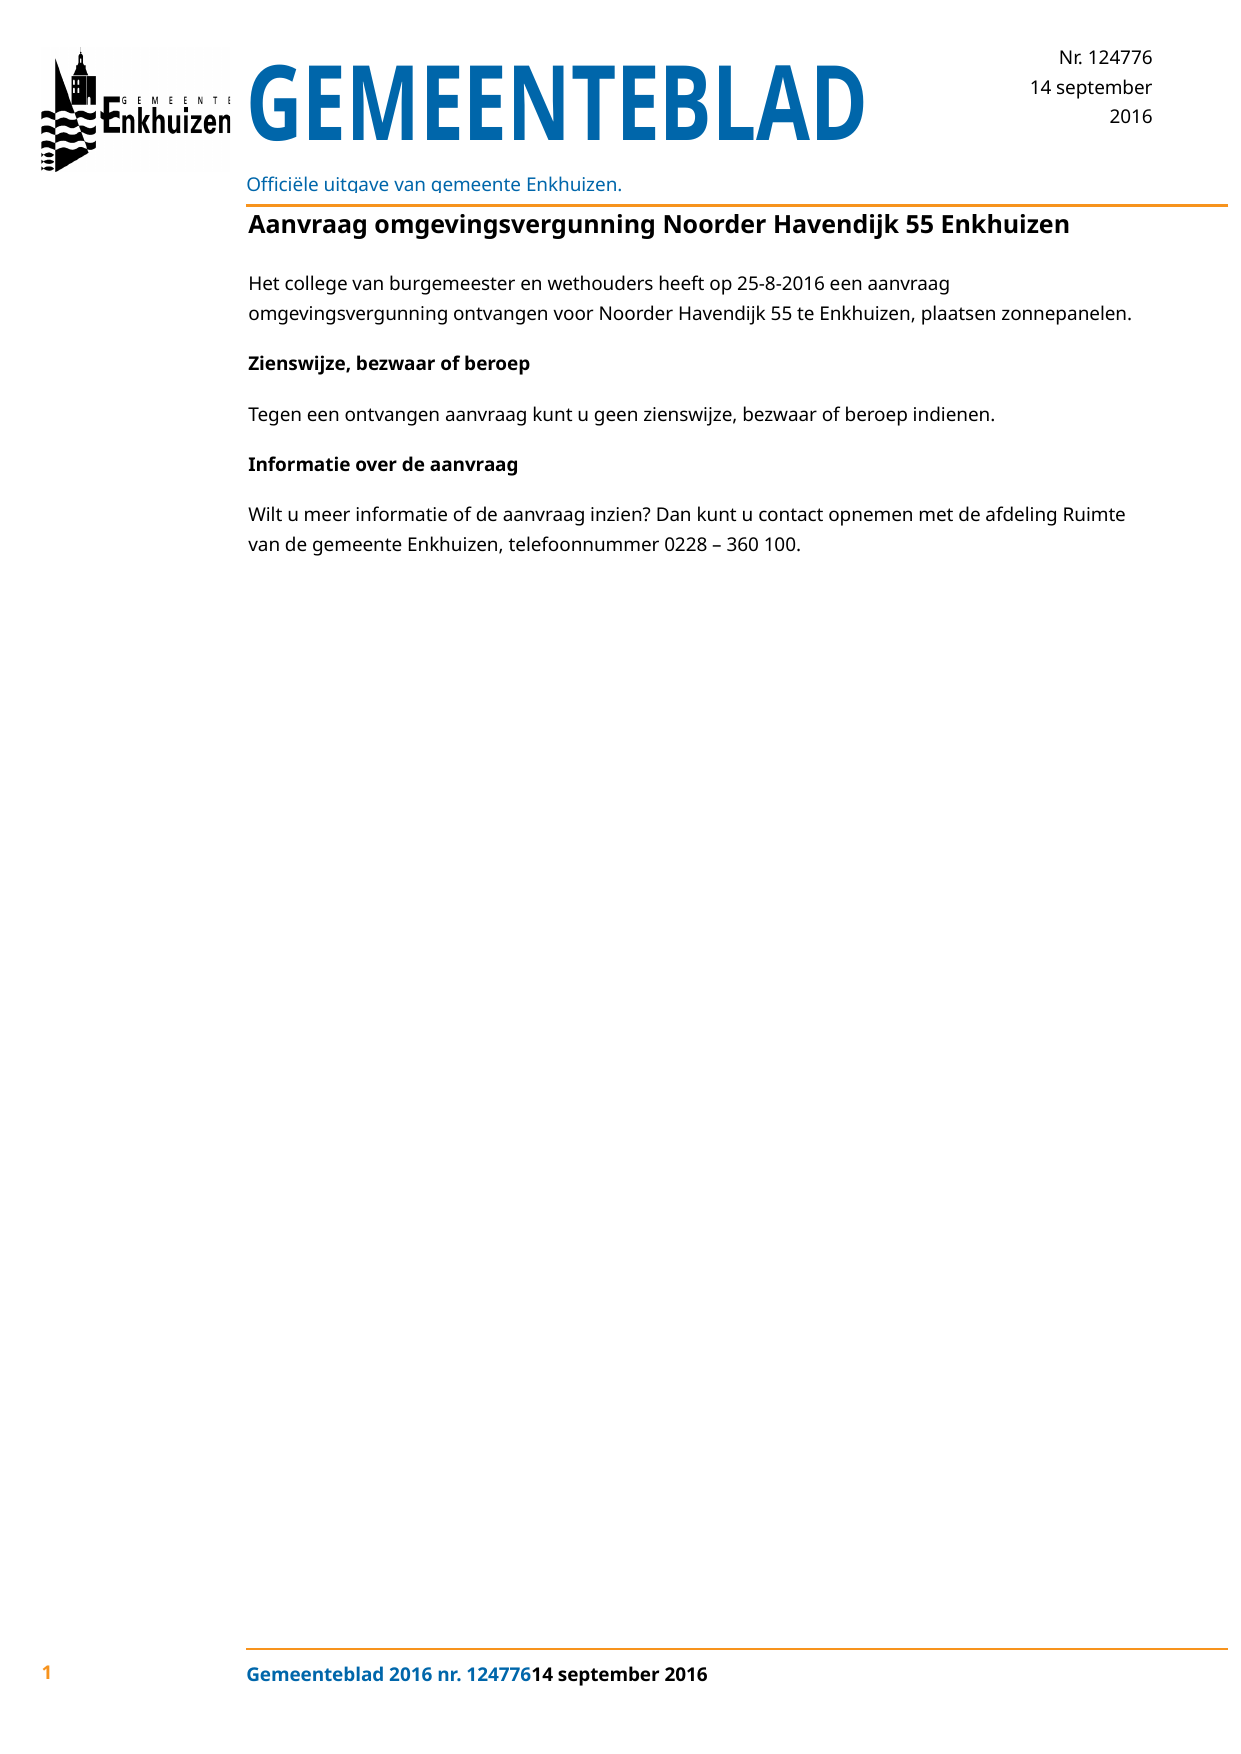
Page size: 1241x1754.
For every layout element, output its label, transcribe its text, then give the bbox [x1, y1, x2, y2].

text Aanvraag omgevingsvergunning Noorder Havendijk 55 Enkhuizen [248, 207, 1152, 241]
text Wilt u meer informatie of de aanvraag inzien? Dan kunt u contact opnemen met de afdeling Ruimte van de gemeente Enkhuizen, telefoonnummer 0228 – 360 100. [248, 502, 1152, 557]
text Het college van burgemeester en wethouders heeft op 25-8-2016 een aanvraag omgevingsvergunning ontvangen voor Noorder Havendijk 55 te Enkhuizen, plaatsen zonnepanelen. [248, 270, 1152, 326]
picture [41, 47, 231, 172]
text Tegen een ontvangen aanvraag kunt u geen zienswijze, bezwaar of beroep indienen. [248, 401, 1152, 426]
text Informatie over de aanvraag [248, 451, 1152, 477]
text Zienswijze, bezwaar of beroep [248, 350, 1152, 376]
